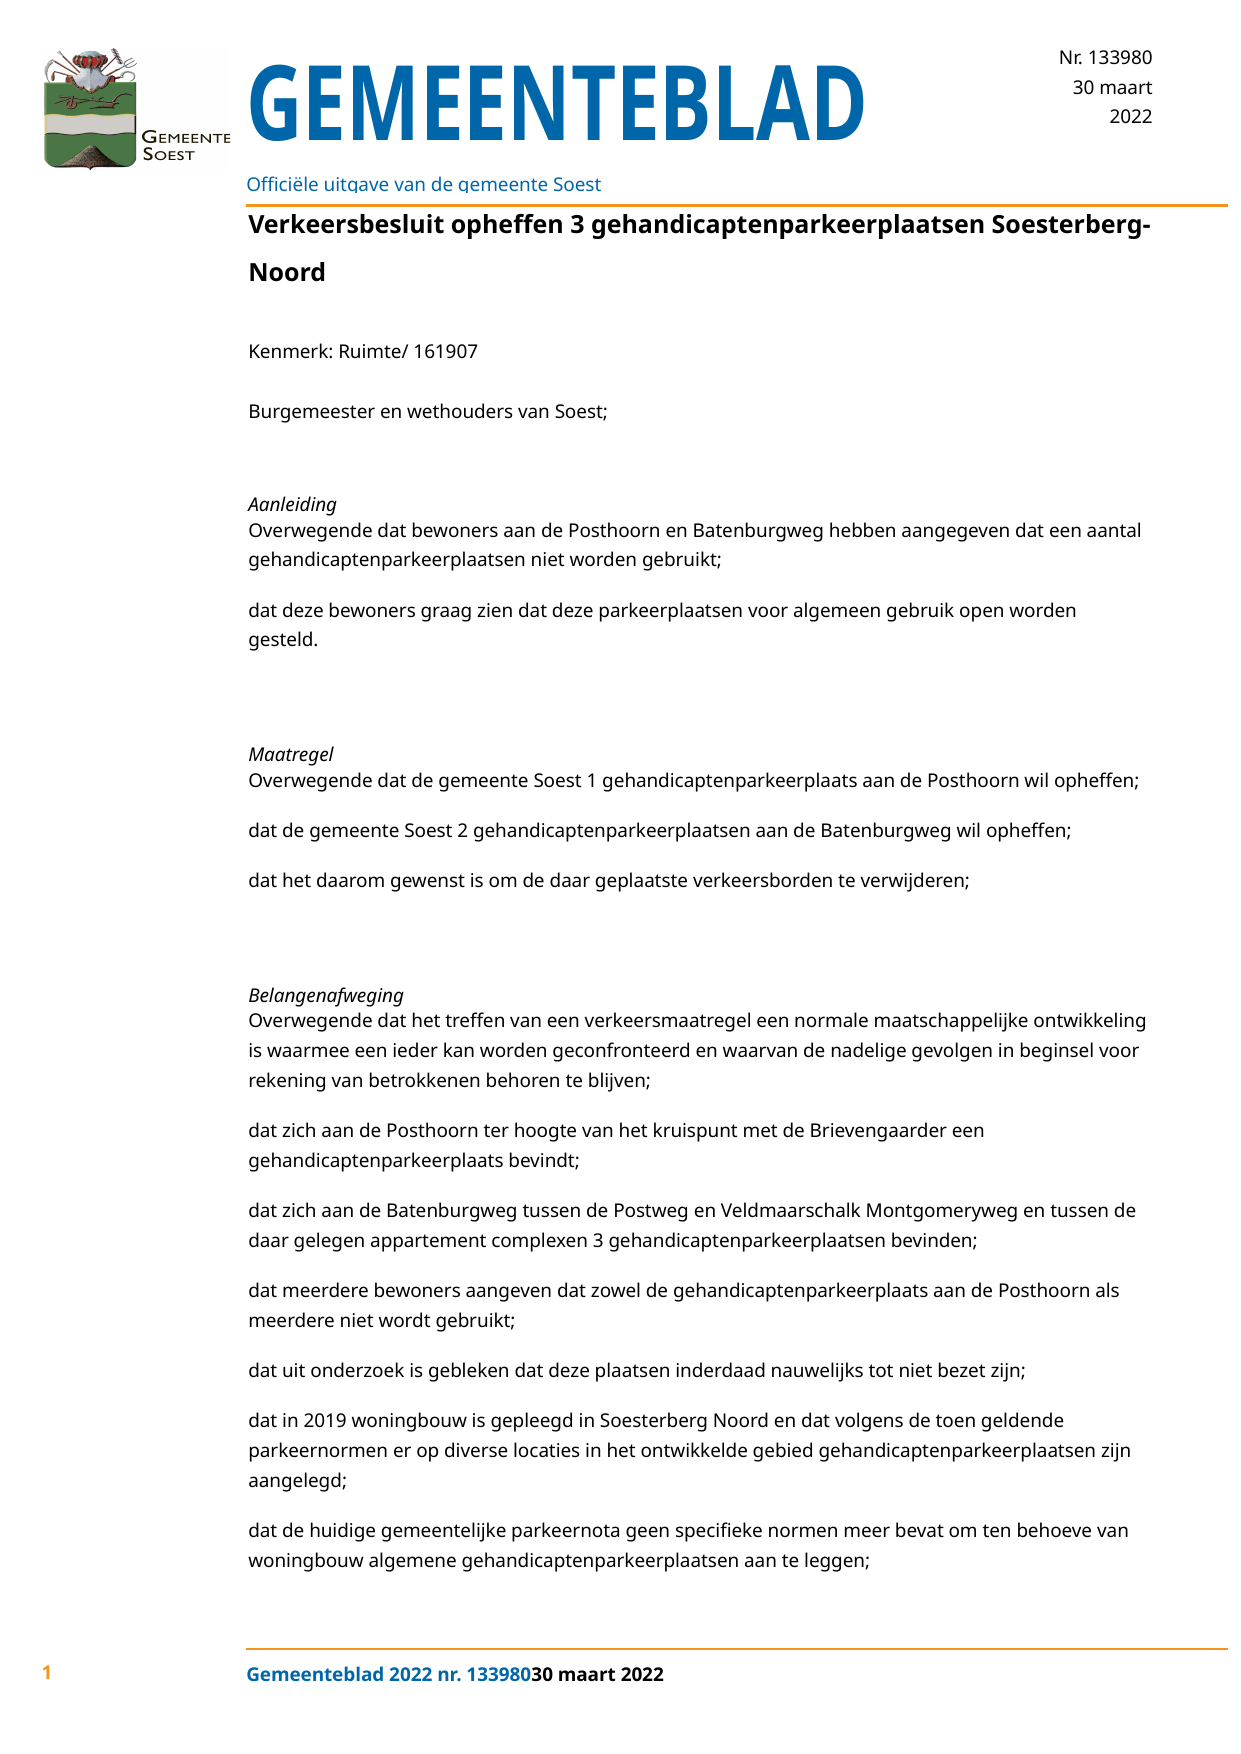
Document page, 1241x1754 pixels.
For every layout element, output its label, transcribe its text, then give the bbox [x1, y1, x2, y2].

text Overwegende dat bewoners aan de Posthoorn en Batenburgweg hebben aangegeven dat een aantal gehandicaptenparkeerplaatsen niet worden gebruikt; [248, 517, 1152, 572]
text Burgemeester en wethouders van Soest; [248, 398, 1152, 423]
text dat de gemeente Soest 2 gehandicaptenparkeerplaatsen aan de Batenburgweg wil opheffen; [248, 817, 1152, 843]
text dat het daarom gewenst is om de daar geplaatste verkeersborden te verwijderen; [248, 868, 1152, 893]
picture [41, 47, 231, 172]
text Kenmerk: Ruimte/ 161907 [248, 339, 1152, 364]
text Overwegende dat het treffen van een verkeersmaatregel een normale maatschappelijke ontwikkeling is waarmee een ieder kan worden geconfronteerd en waarvan de nadelige gevolgen in beginsel voor rekening van betrokkenen behoren te blijven; [248, 1008, 1152, 1093]
text dat in 2019 woningbouw is gepleegd in Soesterberg Noord en dat volgens de toen geldende parkeernormen er op diverse locaties in het ontwikkelde gebied gehandicaptenparkeerplaatsen zijn aangelegd; [248, 1408, 1152, 1493]
text dat deze bewoners graag zien dat deze parkeerplaatsen voor algemeen gebruik open worden gesteld. [248, 597, 1152, 652]
text dat zich aan de Batenburgweg tussen de Postweg en Veldmaarschalk Montgomeryweg en tussen de daar gelegen appartement complexen 3 gehandicaptenparkeerplaatsen bevinden; [248, 1197, 1152, 1253]
text Belangenafweging [248, 982, 1152, 1008]
text dat uit onderzoek is gebleken dat deze plaatsen inderdaad nauwelijks tot niet bezet zijn; [248, 1357, 1152, 1383]
text dat de huidige gemeentelijke parkeernota geen specifieke normen meer bevat om ten behoeve van woningbouw algemene gehandicaptenparkeerplaatsen aan te leggen; [248, 1517, 1152, 1573]
text Aanleiding [248, 491, 1152, 517]
text Overwegende dat de gemeente Soest 1 gehandicaptenparkeerplaats aan de Posthoorn wil opheffen; [248, 767, 1152, 792]
text dat meerdere bewoners aangeven dat zowel de gehandicaptenparkeerplaats aan de Posthoorn als meerdere niet wordt gebruikt; [248, 1277, 1152, 1333]
text Verkeersbesluit opheffen 3 gehandicaptenparkeerplaatsen Soesterberg-Noord [248, 207, 1152, 288]
text dat zich aan de Posthoorn ter hoogte van het kruispunt met de Brievengaarder een gehandicaptenparkeerplaats bevindt; [248, 1117, 1152, 1173]
text Maatregel [248, 741, 1152, 767]
